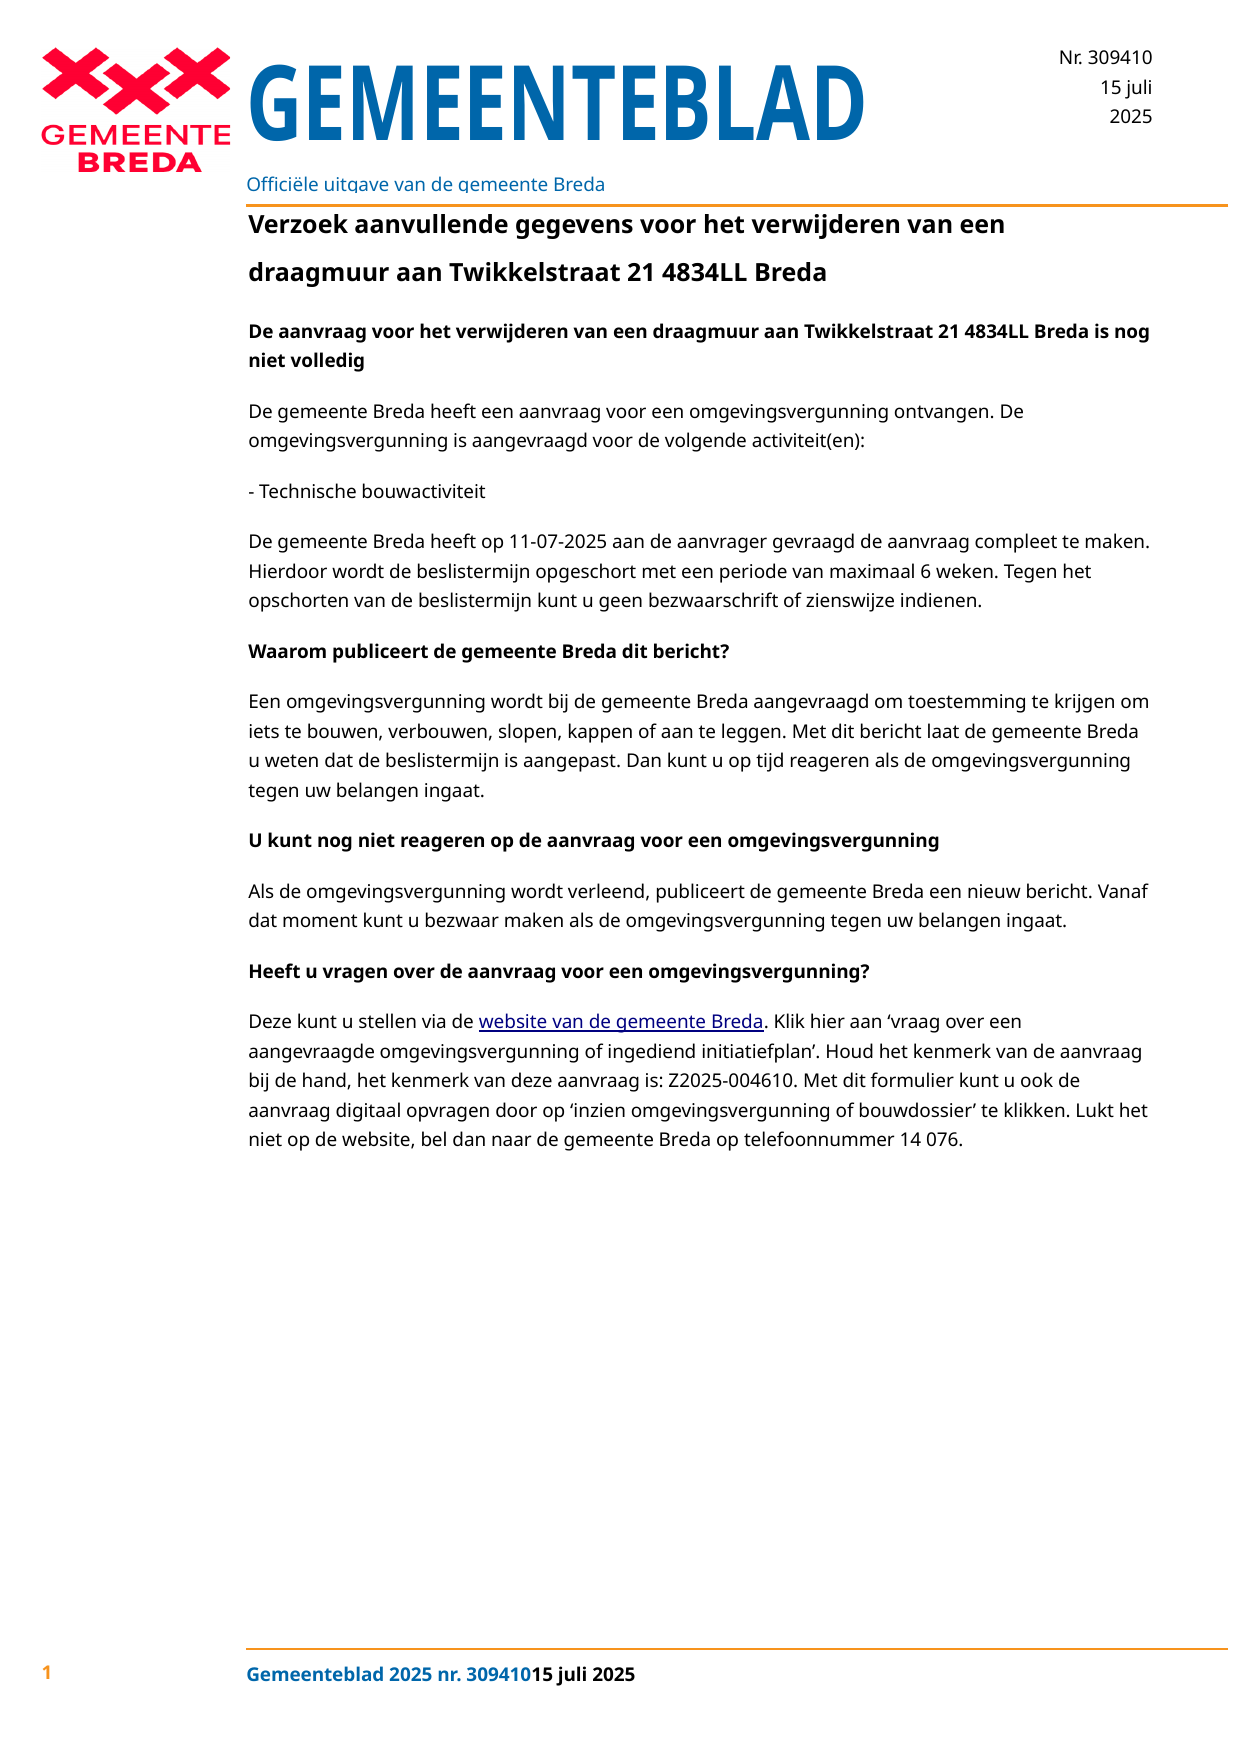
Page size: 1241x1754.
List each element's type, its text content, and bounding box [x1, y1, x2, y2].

text Heeft u vragen over de aanvraag voor een omgevingsvergunning? [248, 958, 1152, 984]
text Verzoek aanvullende gegevens voor het verwijderen van een draagmuur aan Twikkelstraat 21 4834LL Breda [248, 207, 1152, 288]
picture [41, 47, 231, 172]
text Een omgevingsvergunning wordt bij de gemeente Breda aangevraagd om toestemming te krijgen om iets te bouwen, verbouwen, slopen, kappen of aan te leggen. Met dit bericht laat de gemeente Breda u weten dat de beslistermijn is aangepast. Dan kunt u op tijd reageren als de omgevingsvergunning tegen uw belangen ingaat. [248, 688, 1152, 803]
text U kunt nog niet reageren op de aanvraag voor een omgevingsvergunning [248, 827, 1152, 853]
text De aanvraag voor het verwijderen van een draagmuur aan Twikkelstraat 21 4834LL Breda is nog niet volledig [248, 318, 1152, 373]
text Als de omgevingsvergunning wordt verleend, publiceert de gemeente Breda een nieuw bericht. Vanaf dat moment kunt u bezwaar maken als de omgevingsvergunning tegen uw belangen ingaat. [248, 878, 1152, 933]
text - Technische bouwactiviteit [248, 478, 1152, 504]
text Waarom publiceert de gemeente Breda dit bericht? [248, 638, 1152, 664]
text Deze kunt u stellen via de website van de gemeente Breda. Klik hier aan ‘vraag over een aangevraagde omgevingsvergunning of ingediend initiatiefplan’. Houd het kenmerk van de aanvraag bij de hand, het kenmerk van deze aanvraag is: Z2025-004610. Met dit formulier kunt u ook de aanvraag digitaal opvragen door op ‘inzien omgevingsvergunning of bouwdossier’ te klikken. Lukt het niet op de website, bel dan naar de gemeente Breda op telefoonnummer 14 076. [248, 1008, 1152, 1152]
text De gemeente Breda heeft op 11-07-2025 aan de aanvrager gevraagd de aanvraag compleet te maken. Hierdoor wordt de beslistermijn opgeschort met een periode van maximaal 6 weken. Tegen het opschorten van de beslistermijn kunt u geen bezwaarschrift of zienswijze indienen. [248, 528, 1152, 613]
text De gemeente Breda heeft een aanvraag voor een omgevingsvergunning ontvangen. De omgevingsvergunning is aangevraagd voor de volgende activiteit(en): [248, 398, 1152, 453]
